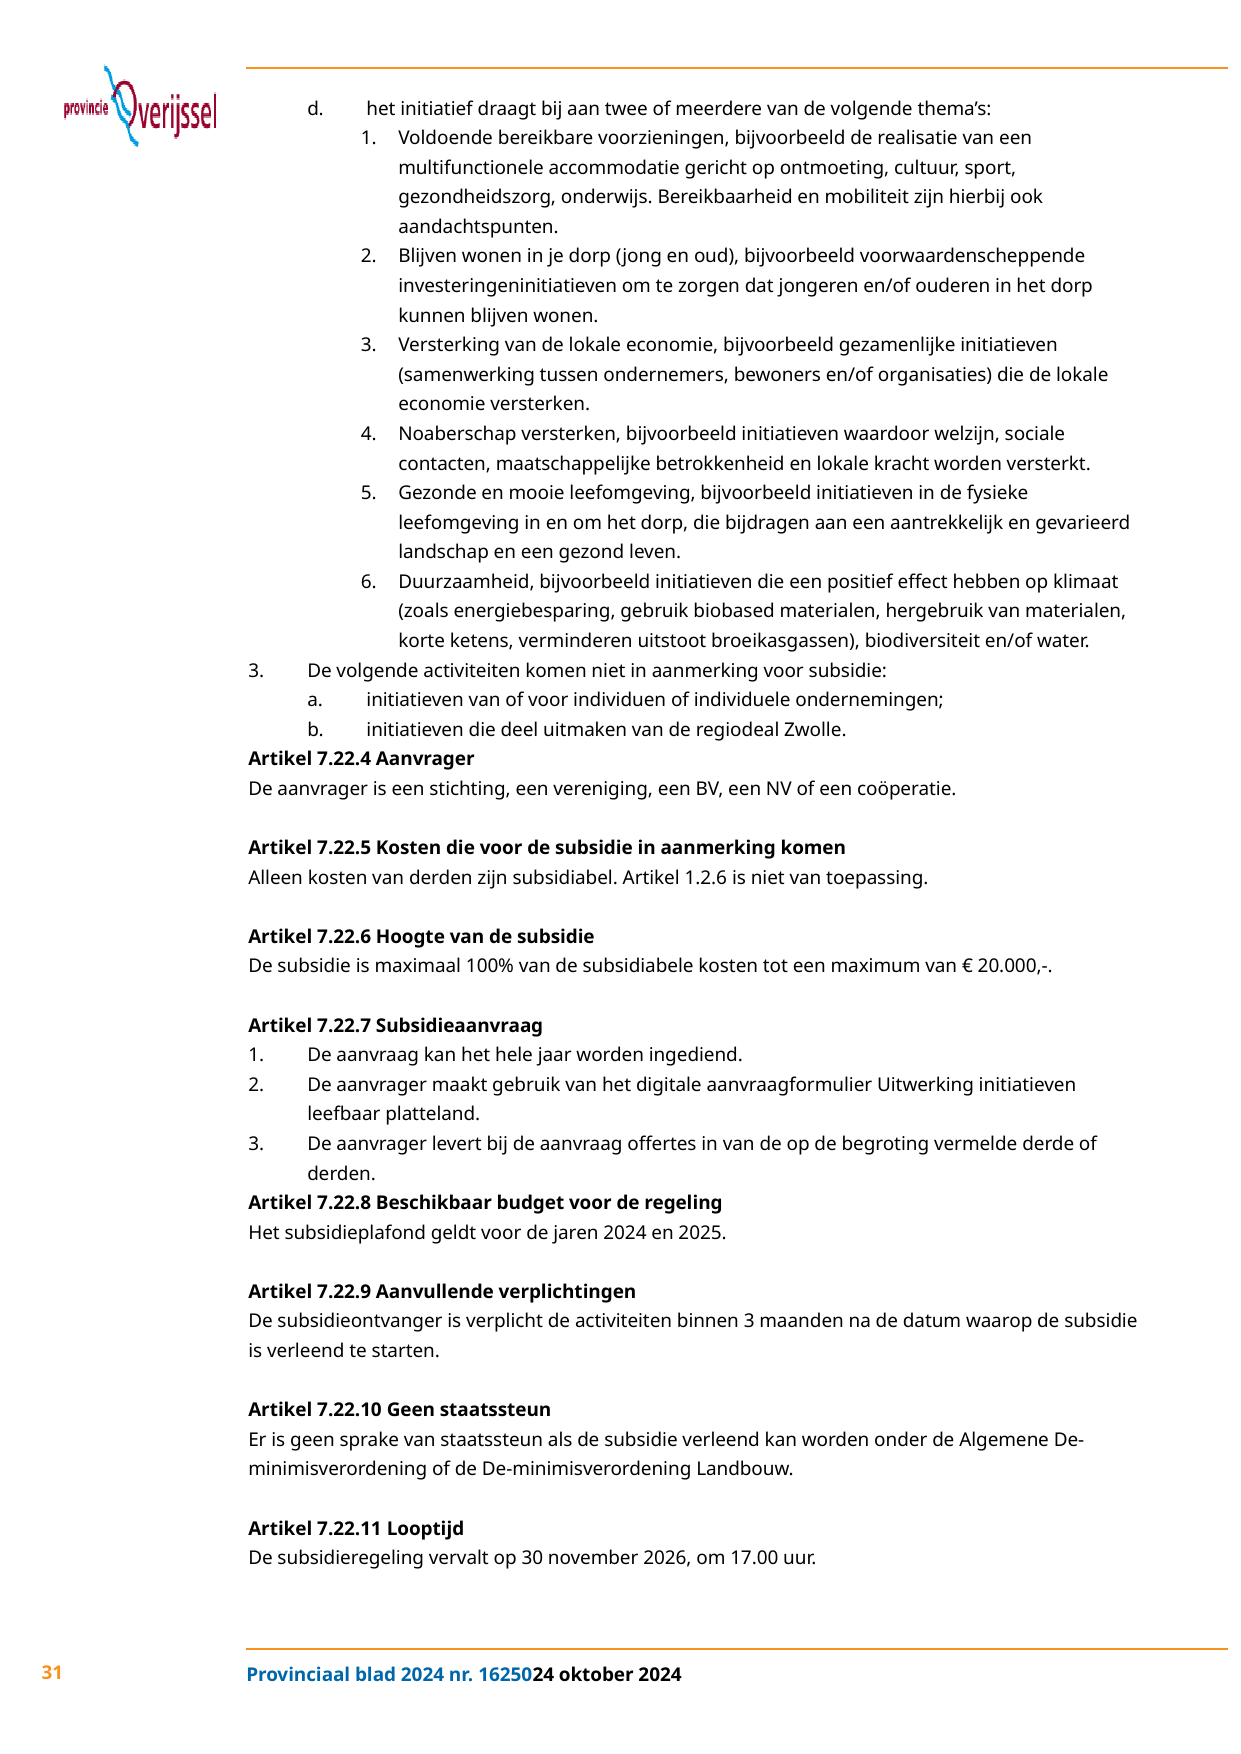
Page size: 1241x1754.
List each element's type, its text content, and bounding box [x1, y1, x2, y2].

list Voldoende bereikbare voorzieningen, bijvoorbeeld de realisatie van een multifunctionele accommodatie gericht op ontmoeting, cultuur, sport, gezondheidszorg, onderwijs. Bereikbaarheid en mobiliteit zijn hierbij ook aandachtspunten. [361, 124, 1152, 239]
list Noaberschap versterken, bijvoorbeeld initiatieven waardoor welzijn, sociale contacten, maatschappelijke betrokkenheid en lokale kracht worden versterkt. [361, 420, 1152, 476]
list De aanvraag kan het hele jaar worden ingediend. [248, 1041, 1152, 1067]
text Artikel 7.22.6 Hoogte van de subsidie [248, 923, 1152, 949]
text Het subsidieplafond geldt voor de jaren 2024 en 2025. [248, 1219, 1152, 1245]
text Er is geen sprake van staatssteun als de subsidie verleend kan worden onder de Algemene De-minimisverordening of de De-minimisverordening Landbouw. [248, 1426, 1152, 1481]
list het initiatief draagt bij aan twee of meerdere van de volgende thema’s: [307, 95, 1152, 121]
list Blijven wonen in je dorp (jong en oud), bijvoorbeeld voorwaardenscheppende investeringeninitiatieven om te zorgen dat jongeren en/of ouderen in het dorp kunnen blijven wonen. [361, 243, 1152, 328]
text Artikel 7.22.11 Looptijd [248, 1515, 1152, 1541]
text De subsidieregeling vervalt op 30 november 2026, om 17.00 uur. [248, 1544, 1152, 1570]
list Duurzaamheid, bijvoorbeeld initiatieven die een positief effect hebben op klimaat (zoals energiebesparing, gebruik biobased materialen, hergebruik van materialen, korte ketens, verminderen uitstoot broeikasgassen), biodiversiteit en/of water. [361, 568, 1152, 653]
list Versterking van de lokale economie, bijvoorbeeld gezamenlijke initiatieven (samenwerking tussen ondernemers, bewoners en/of organisaties) die de lokale economie versterken. [361, 331, 1152, 416]
text Artikel 7.22.5 Kosten die voor de subsidie in aanmerking komen [248, 834, 1152, 860]
list initiatieven die deel uitmaken van de regiodeal Zwolle. [307, 716, 1152, 742]
list initiatieven van of voor individuen of individuele ondernemingen; [307, 686, 1152, 712]
text Artikel 7.22.8 Beschikbaar budget voor de regeling [248, 1189, 1152, 1215]
text Alleen kosten van derden zijn subsidiabel. Artikel 1.2.6 is niet van toepassing. [248, 864, 1152, 890]
list De volgende activiteiten komen niet in aanmerking voor subsidie: [248, 657, 1152, 683]
text De subsidieontvanger is verplicht de activiteiten binnen 3 maanden na de datum waarop de subsidie is verleend te starten. [248, 1308, 1152, 1363]
text Artikel 7.22.10 Geen staatssteun [248, 1396, 1152, 1422]
list Gezonde en mooie leefomgeving, bijvoorbeeld initiatieven in de fysieke leefomgeving in en om het dorp, die bijdragen aan een aantrekkelijk en gevarieerd landschap en een gezond leven. [361, 479, 1152, 564]
list De aanvrager maakt gebruik van het digitale aanvraagformulier Uitwerking initiatieven leefbaar platteland. [248, 1071, 1152, 1126]
text De subsidie is maximaal 100% van de subsidiabele kosten tot een maximum van € 20.000,-. [248, 953, 1152, 978]
text Artikel 7.22.9 Aanvullende verplichtingen [248, 1278, 1152, 1304]
text Artikel 7.22.7 Subsidieaanvraag [248, 1012, 1152, 1038]
text De aanvrager is een stichting, een vereniging, een BV, een NV of een coöperatie. [248, 775, 1152, 801]
list De aanvrager levert bij de aanvraag offertes in van de op de begroting vermelde derde of derden. [248, 1130, 1152, 1186]
text Artikel 7.22.4 Aanvrager [248, 746, 1152, 771]
picture [41, 47, 231, 172]
